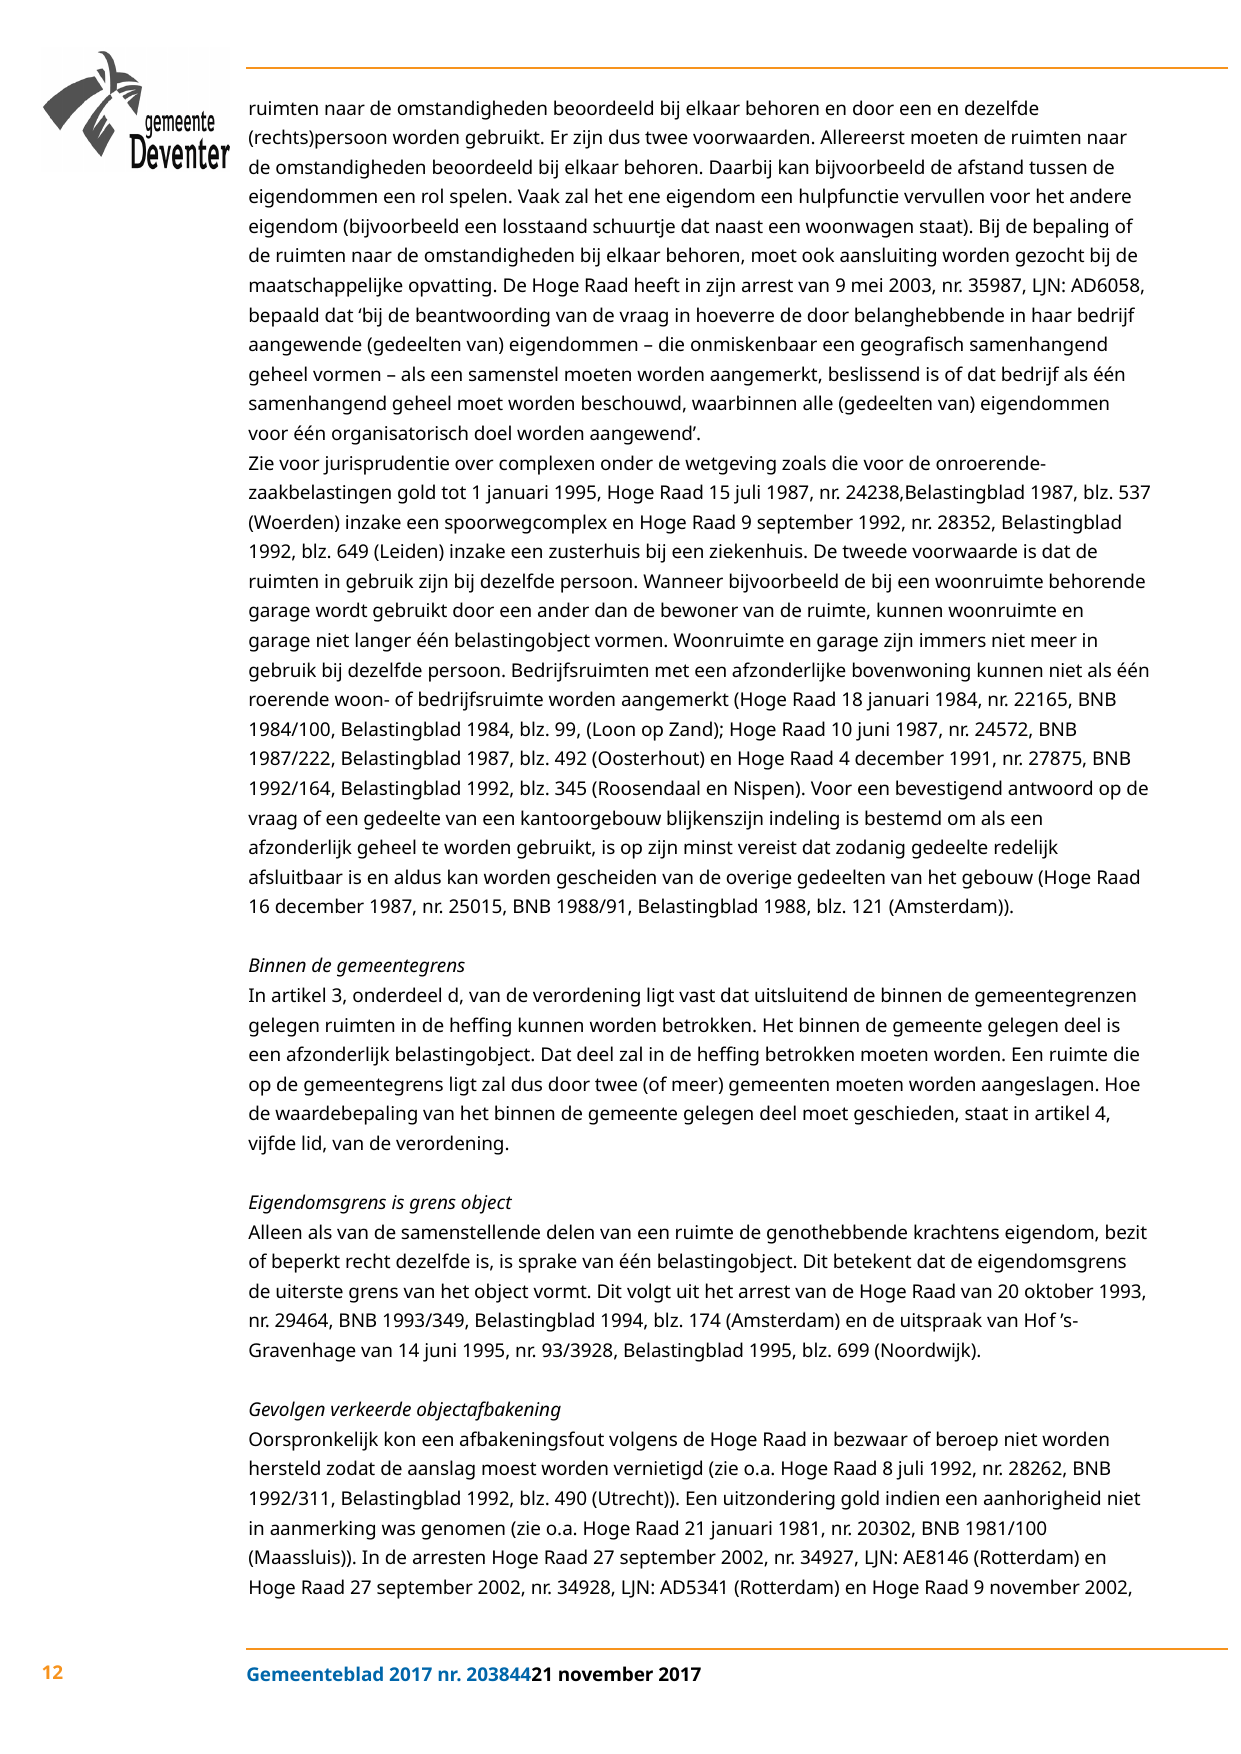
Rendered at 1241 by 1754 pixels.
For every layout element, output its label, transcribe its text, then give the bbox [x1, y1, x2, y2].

text Gevolgen verkeerde objectafbakening [248, 1396, 1152, 1422]
text ruimten naar de omstandigheden beoordeeld bij elkaar behoren en door een en dezelfde (rechts)persoon worden gebruikt. Er zijn dus twee voorwaarden. Allereerst moeten de ruimten naar de omstandigheden beoordeeld bij elkaar behoren. Daarbij kan bijvoorbeeld de afstand tussen de eigendommen een rol spelen. Vaak zal het ene eigendom een hulpfunctie vervullen voor het andere eigendom (bijvoorbeeld een losstaand schuurtje dat naast een woonwagen staat). Bij de bepaling of de ruimten naar de omstandigheden bij elkaar behoren, moet ook aansluiting worden gezocht bij de maatschappelijke opvatting. De Hoge Raad heeft in zijn arrest van 9 mei 2003, nr. 35987, LJN: AD6058, bepaald dat ‘bij de beantwoording van de vraag in hoeverre de door belanghebbende in haar bedrijf aangewende (gedeelten van) eigendommen – die onmiskenbaar een geografisch samenhangend geheel vormen – als een samenstel moeten worden aangemerkt, beslissend is of dat bedrijf als één samenhangend geheel moet worden beschouwd, waarbinnen alle (gedeelten van) eigendommen voor één organisatorisch doel worden aangewend’. [248, 95, 1152, 446]
text Eigendomsgrens is grens object [248, 1189, 1152, 1215]
text Binnen de gemeentegrens [248, 953, 1152, 978]
text Zie voor jurisprudentie over complexen onder de wetgeving zoals die voor de onroerende-zaakbelastingen gold tot 1 januari 1995, Hoge Raad 15 juli 1987, nr. 24238,Belastingblad 1987, blz. 537 (Woerden) inzake een spoorwegcomplex en Hoge Raad 9 september 1992, nr. 28352, Belastingblad 1992, blz. 649 (Leiden) inzake een zusterhuis bij een ziekenhuis. De tweede voorwaarde is dat de ruimten in gebruik zijn bij dezelfde persoon. Wanneer bijvoorbeeld de bij een woonruimte behorende garage wordt gebruikt door een ander dan de bewoner van de ruimte, kunnen woonruimte en garage niet langer één belastingobject vormen. Woonruimte en garage zijn immers niet meer in gebruik bij dezelfde persoon. Bedrijfsruimten met een afzonderlijke bovenwoning kunnen niet als één roerende woon- of bedrijfsruimte worden aangemerkt (Hoge Raad 18 januari 1984, nr. 22165, BNB 1984/100, Belastingblad 1984, blz. 99, (Loon op Zand); Hoge Raad 10 juni 1987, nr. 24572, BNB 1987/222, Belastingblad 1987, blz. 492 (Oosterhout) en Hoge Raad 4 december 1991, nr. 27875, BNB 1992/164, Belastingblad 1992, blz. 345 (Roosendaal en Nispen). Voor een bevestigend antwoord op de vraag of een gedeelte van een kantoorgebouw blijkenszijn indeling is bestemd om als een afzonderlijk geheel te worden gebruikt, is op zijn minst vereist dat zodanig gedeelte redelijk afsluitbaar is en aldus kan worden gescheiden van de overige gedeelten van het gebouw (Hoge Raad 16 december 1987, nr. 25015, BNB 1988/91, Belastingblad 1988, blz. 121 (Amsterdam)). [248, 450, 1152, 919]
picture [41, 47, 231, 172]
text In artikel 3, onderdeel d, van de verordening ligt vast dat uitsluitend de binnen de gemeentegrenzen gelegen ruimten in de heffing kunnen worden betrokken. Het binnen de gemeente gelegen deel is een afzonderlijk belastingobject. Dat deel zal in de heffing betrokken moeten worden. Een ruimte die op de gemeentegrens ligt zal dus door twee (of meer) gemeenten moeten worden aangeslagen. Hoe de waardebepaling van het binnen de gemeente gelegen deel moet geschieden, staat in artikel 4, vijfde lid, van de verordening. [248, 982, 1152, 1156]
text Alleen als van de samenstellende delen van een ruimte de genothebbende krachtens eigendom, bezit of beperkt recht dezelfde is, is sprake van één belastingobject. Dit betekent dat de eigendomsgrens de uiterste grens van het object vormt. Dit volgt uit het arrest van de Hoge Raad van 20 oktober 1993, nr. 29464, BNB 1993/349, Belastingblad 1994, blz. 174 (Amsterdam) en de uitspraak van Hof ’s-Gravenhage van 14 juni 1995, nr. 93/3928, Belastingblad 1995, blz. 699 (Noordwijk). [248, 1219, 1152, 1363]
text Oorspronkelijk kon een afbakeningsfout volgens de Hoge Raad in bezwaar of beroep niet worden hersteld zodat de aanslag moest worden vernietigd (zie o.a. Hoge Raad 8 juli 1992, nr. 28262, BNB 1992/311, Belastingblad 1992, blz. 490 (Utrecht)). Een uitzondering gold indien een aanhorigheid niet in aanmerking was genomen (zie o.a. Hoge Raad 21 januari 1981, nr. 20302, BNB 1981/100 (Maassluis)). In de arresten Hoge Raad 27 september 2002, nr. 34927, LJN: AE8146 (Rotterdam) en Hoge Raad 27 september 2002, nr. 34928, LJN: AD5341 (Rotterdam) en Hoge Raad 9 november 2002, [248, 1426, 1152, 1600]
